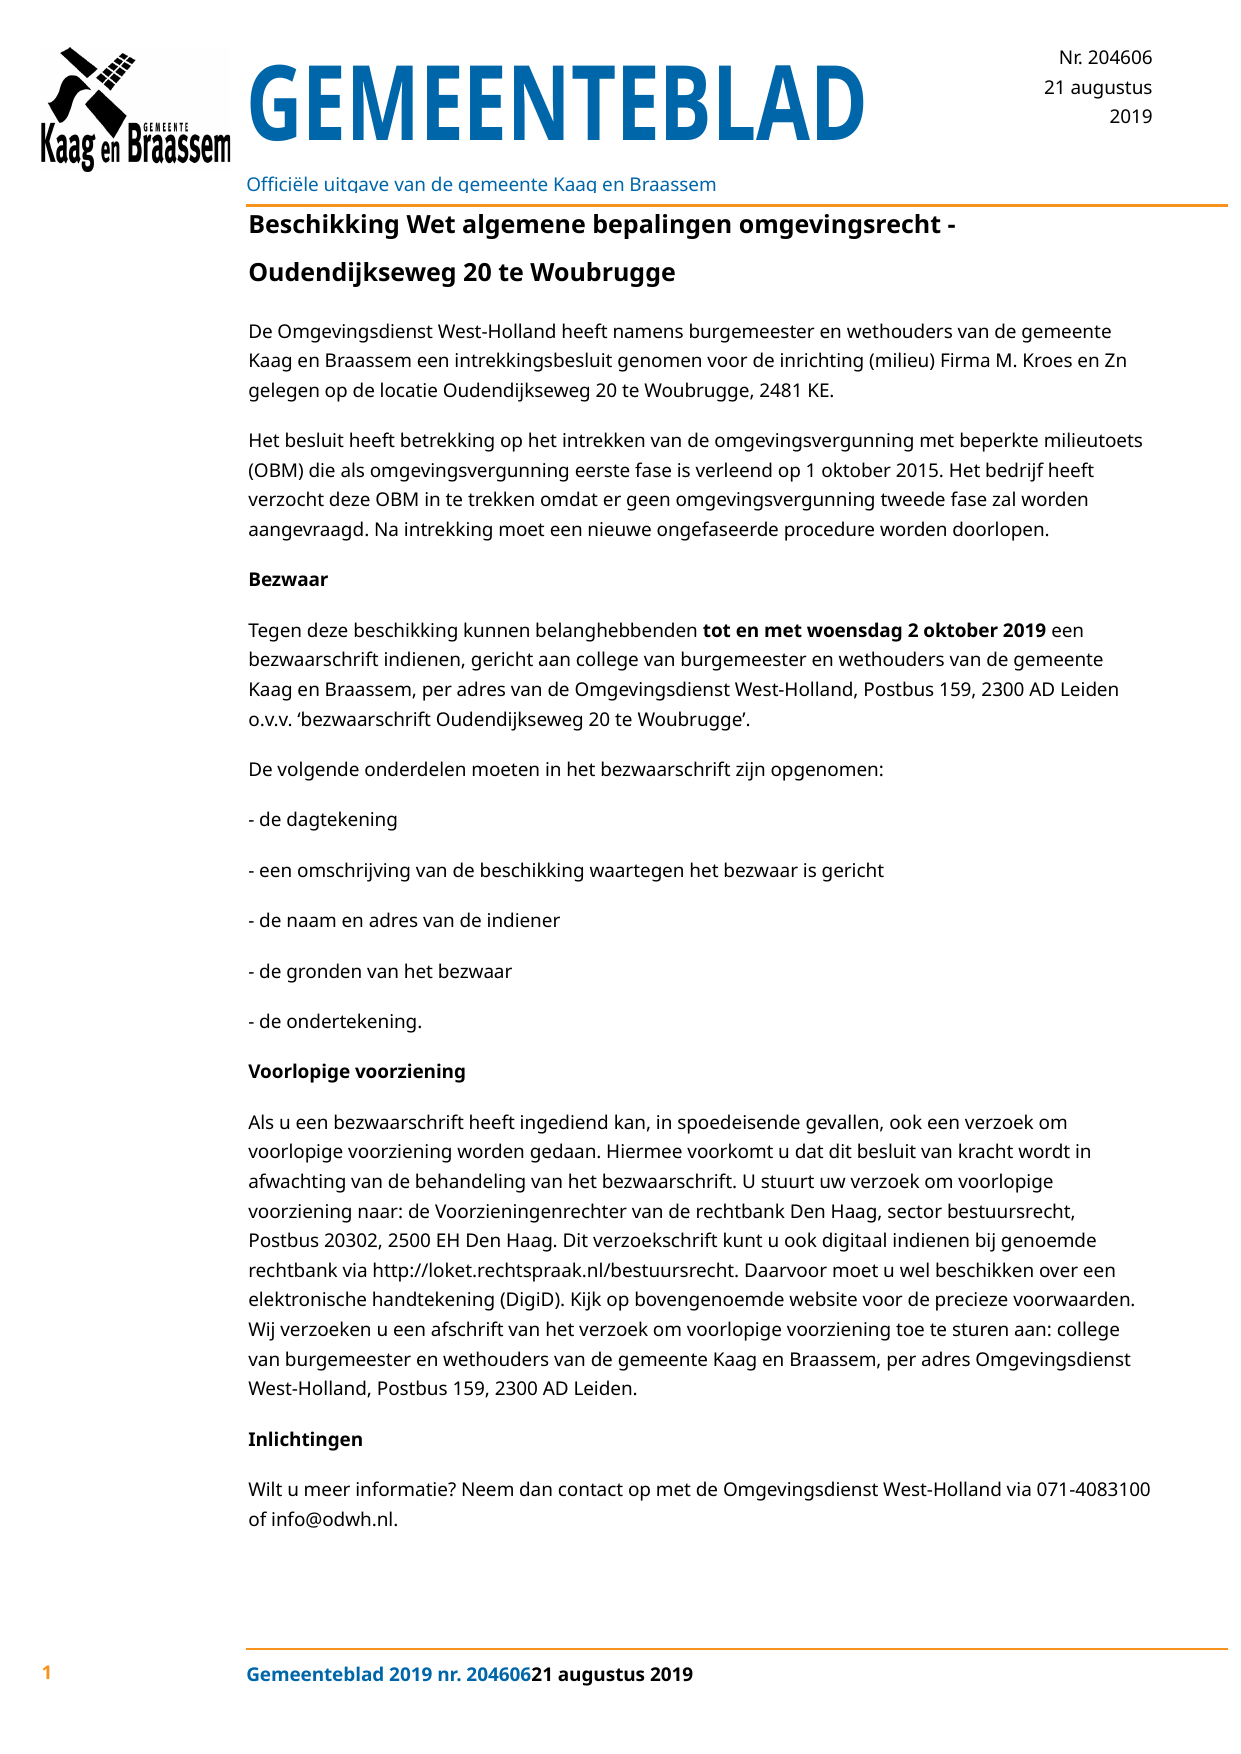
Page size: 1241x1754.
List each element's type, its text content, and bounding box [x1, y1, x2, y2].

text Wilt u meer informatie? Neem dan contact op met de Omgevingsdienst West-Holland via 071‑4083100 of info@odwh.nl. [248, 1476, 1152, 1532]
text Beschikking Wet algemene bepalingen omgevingsrecht - Oudendijkseweg 20 te Woubrugge [248, 207, 1152, 288]
text - de gronden van het bezwaar [248, 958, 1152, 984]
text Het besluit heeft betrekking op het intrekken van de omgevingsvergunning met beperkte milieutoets (OBM) die als omgevingsvergunning eerste fase is verleend op 1 oktober 2015. Het bedrijf heeft verzocht deze OBM in te trekken omdat er geen omgevingsvergunning tweede fase zal worden aangevraagd. Na intrekking moet een nieuwe ongefaseerde procedure worden doorlopen. [248, 427, 1152, 542]
text - de ondertekening. [248, 1008, 1152, 1034]
text Voorlopige voorziening [248, 1059, 1152, 1084]
text Als u een bezwaarschrift heeft ingediend kan, in spoedeisende gevallen, ook een verzoek om voorlopige voorziening worden gedaan. Hiermee voorkomt u dat dit besluit van kracht wordt in afwachting van de behandeling van het bezwaarschrift. U stuurt uw verzoek om voorlopige voorziening naar: de Voorzieningenrechter van de rechtbank Den Haag, sector bestuursrecht, Postbus 20302, 2500 EH Den Haag. Dit verzoekschrift kunt u ook digitaal indienen bij genoemde rechtbank via http://loket.rechtspraak.nl/bestuursrecht. Daarvoor moet u wel beschikken over een elektronische handtekening (DigiD). Kijk op bovengenoemde website voor de precieze voorwaarden. Wij verzoeken u een afschrift van het verzoek om voorlopige voorziening toe te sturen aan: college van burgemeester en wethouders van de gemeente Kaag en Braassem, per adres Omgevingsdienst West-Holland, Postbus 159, 2300 AD Leiden. [248, 1109, 1152, 1401]
text - een omschrijving van de beschikking waartegen het bezwaar is gericht [248, 857, 1152, 883]
picture [41, 47, 231, 172]
text De Omgevingsdienst West-Holland heeft namens burgemeester en wethouders van de gemeente Kaag en Braassem een intrekkingsbesluit genomen voor de inrichting (milieu) Firma M. Kroes en Zn gelegen op de locatie Oudendijkseweg 20 te Woubrugge, 2481 KE. [248, 318, 1152, 403]
text Inlichtingen [248, 1426, 1152, 1452]
text De volgende onderdelen moeten in het bezwaarschrift zijn opgenomen: [248, 756, 1152, 782]
text Bezwaar [248, 567, 1152, 592]
text Tegen deze beschikking kunnen belanghebbenden tot en met woensdag 2 oktober 2019 een bezwaarschrift indienen, gericht aan college van burgemeester en wethouders van de gemeente Kaag en Braassem, per adres van de Omgevingsdienst West-Holland, Postbus 159, 2300 AD Leiden o.v.v. ‘bezwaarschrift Oudendijkseweg 20 te Woubrugge’. [248, 617, 1152, 732]
text - de dagtekening [248, 807, 1152, 832]
text - de naam en adres van de indiener [248, 907, 1152, 933]
